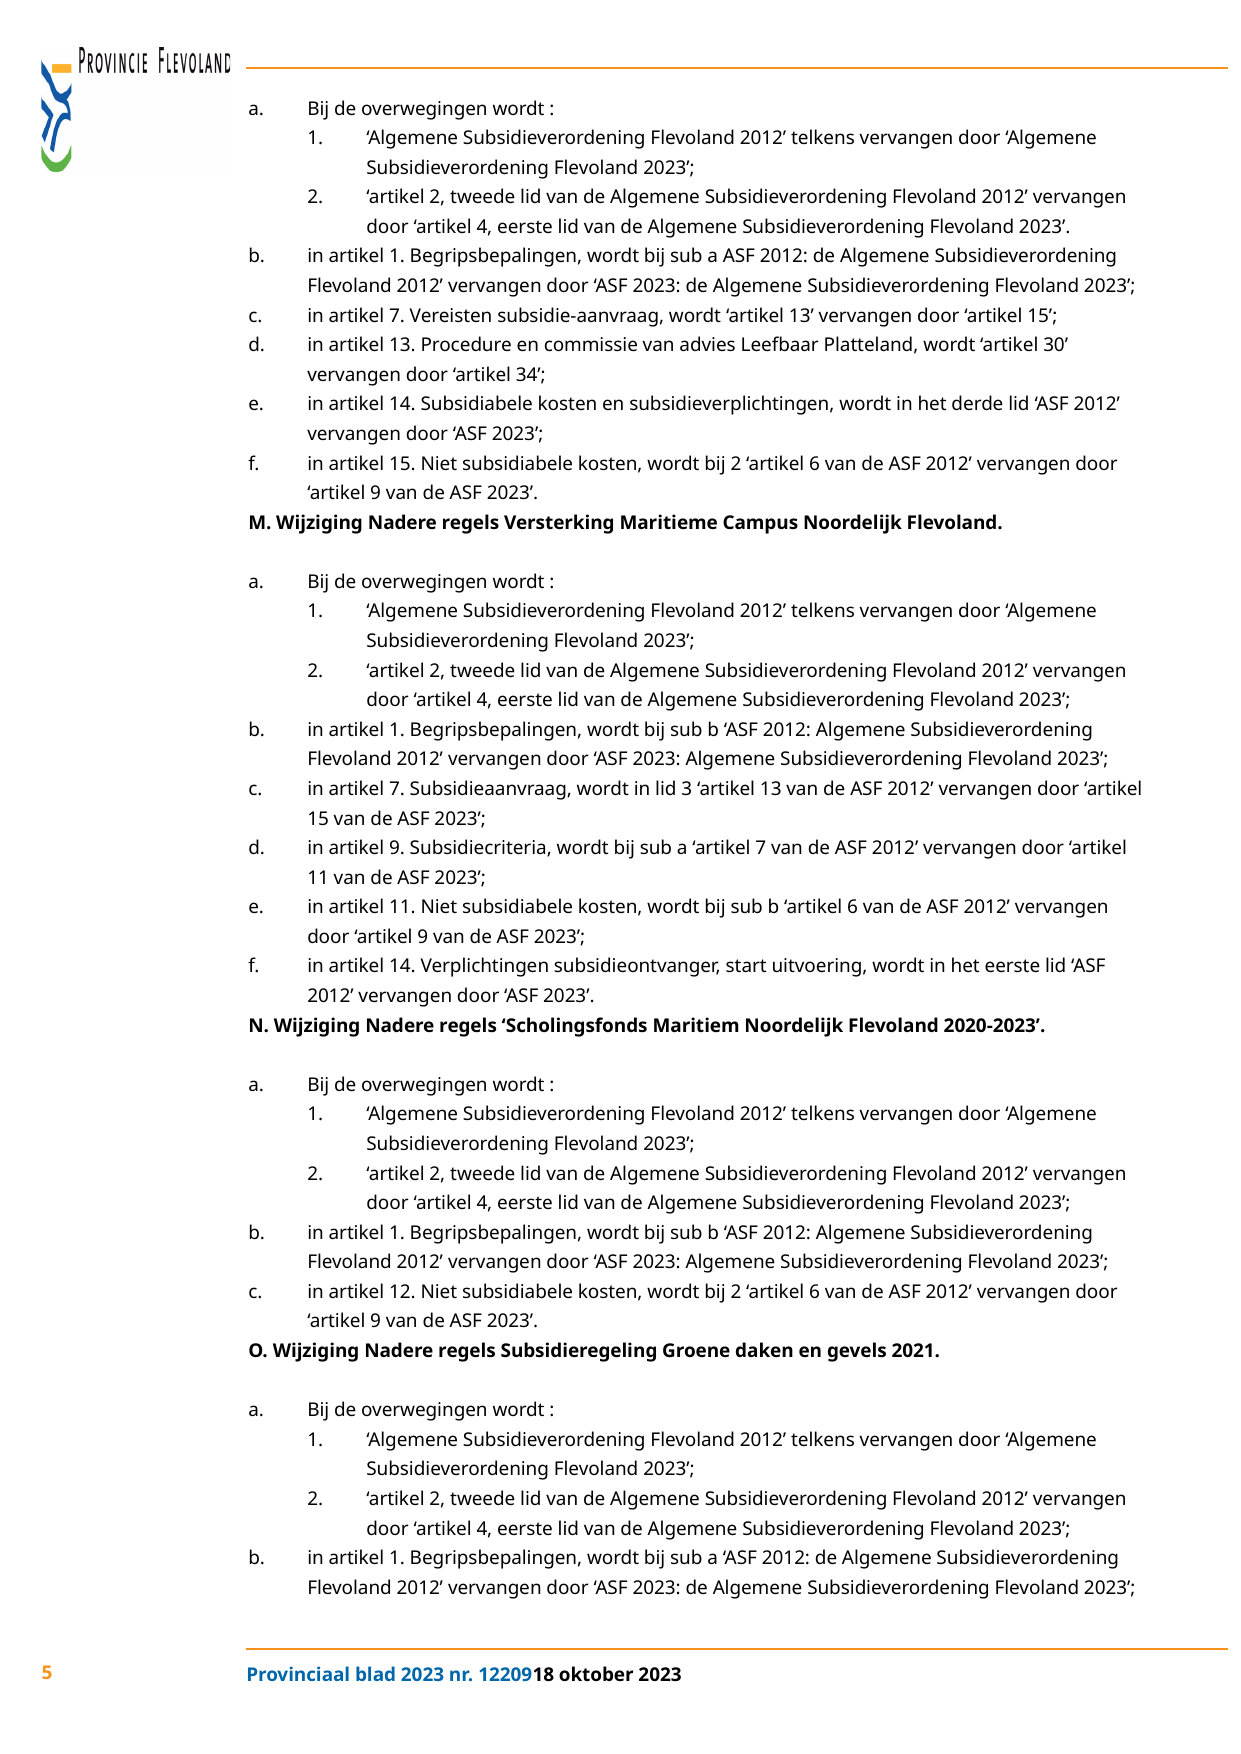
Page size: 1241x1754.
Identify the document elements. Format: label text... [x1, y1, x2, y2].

list in artikel 1. Begripsbepalingen, wordt bij sub a ‘ASF 2012: de Algemene Subsidieverordening Flevoland 2012’ vervangen door ‘ASF 2023: de Algemene Subsidieverordening Flevoland 2023’; [248, 1544, 1152, 1600]
list in artikel 7. Vereisten subsidie-aanvraag, wordt ‘artikel 13’ vervangen door ‘artikel 15’; [248, 302, 1152, 328]
list ‘artikel 2, tweede lid van de Algemene Subsidieverordening Flevoland 2012’ vervangen door ‘artikel 4, eerste lid van de Algemene Subsidieverordening Flevoland 2023’. [307, 183, 1152, 239]
list ‘Algemene Subsidieverordening Flevoland 2012’ telkens vervangen door ‘Algemene Subsidieverordening Flevoland 2023’; [307, 598, 1152, 653]
picture [41, 47, 231, 172]
list in artikel 15. Niet subsidiabele kosten, wordt bij 2 ‘artikel 6 van de ASF 2012’ vervangen door ‘artikel 9 van de ASF 2023’. [248, 450, 1152, 505]
list in artikel 9. Subsidiecriteria, wordt bij sub a ‘artikel 7 van de ASF 2012’ vervangen door ‘artikel 11 van de ASF 2023’; [248, 834, 1152, 890]
list ‘Algemene Subsidieverordening Flevoland 2012’ telkens vervangen door ‘Algemene Subsidieverordening Flevoland 2023’; [307, 124, 1152, 180]
list Bij de overwegingen wordt : [248, 95, 1152, 121]
list in artikel 14. Subsidiabele kosten en subsidieverplichtingen, wordt in het derde lid ‘ASF 2012’ vervangen door ‘ASF 2023’; [248, 391, 1152, 446]
list Bij de overwegingen wordt : [248, 1071, 1152, 1097]
list in artikel 7. Subsidieaanvraag, wordt in lid 3 ‘artikel 13 van de ASF 2012’ vervangen door ‘artikel 15 van de ASF 2023’; [248, 775, 1152, 831]
text M. Wijziging Nadere regels Versterking Maritieme Campus Noordelijk Flevoland. [248, 509, 1152, 535]
list ‘artikel 2, tweede lid van de Algemene Subsidieverordening Flevoland 2012’ vervangen door ‘artikel 4, eerste lid van de Algemene Subsidieverordening Flevoland 2023’; [307, 1485, 1152, 1541]
text N. Wijziging Nadere regels ‘Scholingsfonds Maritiem Noordelijk Flevoland 2020-2023’. [248, 1012, 1152, 1038]
list Bij de overwegingen wordt : [248, 1396, 1152, 1422]
list ‘Algemene Subsidieverordening Flevoland 2012’ telkens vervangen door ‘Algemene Subsidieverordening Flevoland 2023’; [307, 1426, 1152, 1481]
text O. Wijziging Nadere regels Subsidieregeling Groene daken en gevels 2021. [248, 1337, 1152, 1363]
list in artikel 1. Begripsbepalingen, wordt bij sub b ‘ASF 2012: Algemene Subsidieverordening Flevoland 2012’ vervangen door ‘ASF 2023: Algemene Subsidieverordening Flevoland 2023’; [248, 716, 1152, 771]
list in artikel 1. Begripsbepalingen, wordt bij sub a ASF 2012: de Algemene Subsidieverordening Flevoland 2012’ vervangen door ‘ASF 2023: de Algemene Subsidieverordening Flevoland 2023’; [248, 243, 1152, 298]
list in artikel 11. Niet subsidiabele kosten, wordt bij sub b ‘artikel 6 van de ASF 2012’ vervangen door ‘artikel 9 van de ASF 2023’; [248, 893, 1152, 949]
list ‘artikel 2, tweede lid van de Algemene Subsidieverordening Flevoland 2012’ vervangen door ‘artikel 4, eerste lid van de Algemene Subsidieverordening Flevoland 2023’; [307, 657, 1152, 712]
list in artikel 13. Procedure en commissie van advies Leefbaar Platteland, wordt ‘artikel 30’ vervangen door ‘artikel 34’; [248, 331, 1152, 387]
list in artikel 1. Begripsbepalingen, wordt bij sub b ‘ASF 2012: Algemene Subsidieverordening Flevoland 2012’ vervangen door ‘ASF 2023: Algemene Subsidieverordening Flevoland 2023’; [248, 1219, 1152, 1274]
list ‘artikel 2, tweede lid van de Algemene Subsidieverordening Flevoland 2012’ vervangen door ‘artikel 4, eerste lid van de Algemene Subsidieverordening Flevoland 2023’; [307, 1160, 1152, 1215]
list in artikel 12. Niet subsidiabele kosten, wordt bij 2 ‘artikel 6 van de ASF 2012’ vervangen door ‘artikel 9 van de ASF 2023’. [248, 1278, 1152, 1333]
list ‘Algemene Subsidieverordening Flevoland 2012’ telkens vervangen door ‘Algemene Subsidieverordening Flevoland 2023’; [307, 1101, 1152, 1156]
list in artikel 14. Verplichtingen subsidieontvanger, start uitvoering, wordt in het eerste lid ‘ASF 2012’ vervangen door ‘ASF 2023’. [248, 953, 1152, 1008]
list Bij de overwegingen wordt : [248, 568, 1152, 594]
